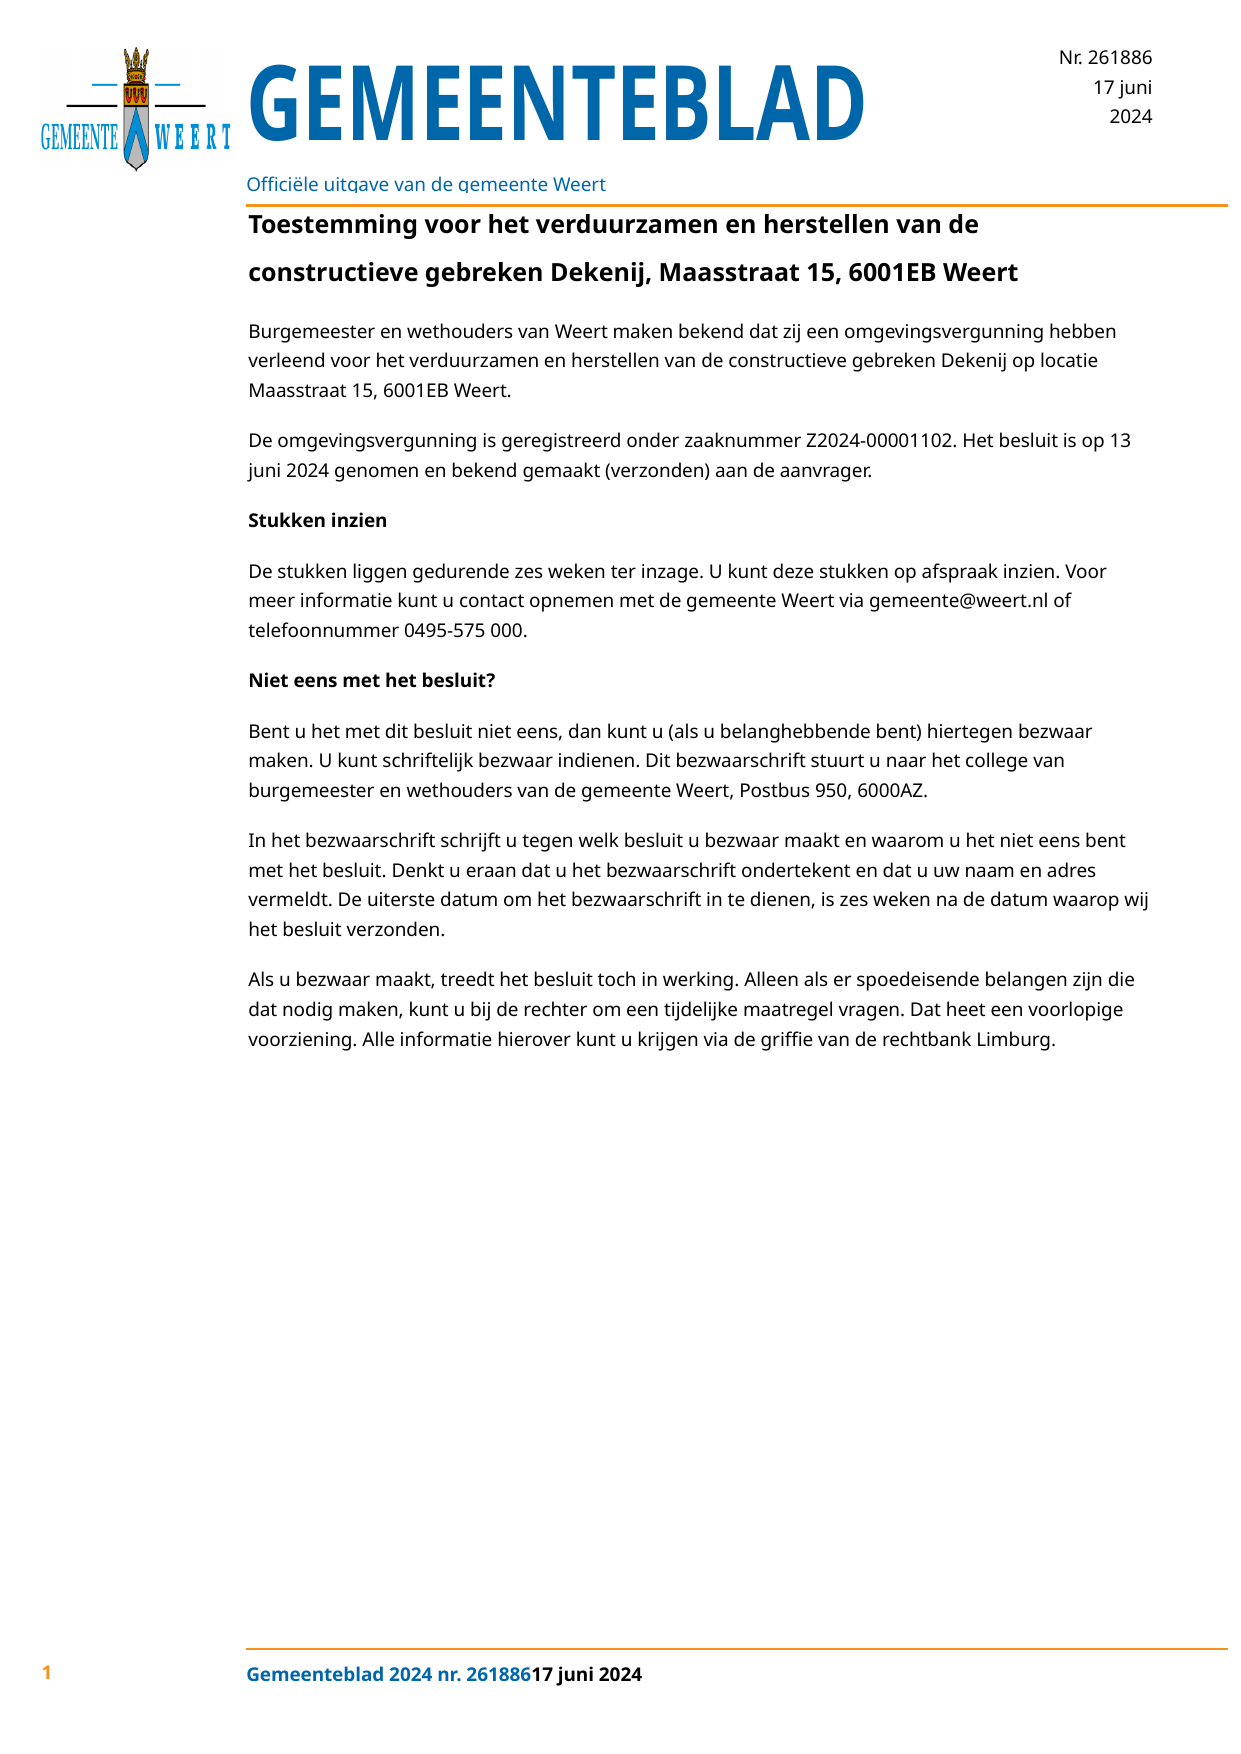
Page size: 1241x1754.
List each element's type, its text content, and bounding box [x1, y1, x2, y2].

text In het bezwaarschrift schrijft u tegen welk besluit u bezwaar maakt en waarom u het niet eens bent met het besluit. Denkt u eraan dat u het bezwaarschrift ondertekent en dat u uw naam en adres vermeldt. De uiterste datum om het bezwaarschrift in te dienen, is zes weken na de datum waarop wij het besluit verzonden. [248, 827, 1152, 942]
picture [41, 47, 231, 172]
text Niet eens met het besluit? [248, 667, 1152, 693]
text Als u bezwaar maakt, treedt het besluit toch in werking. Alleen als er spoedeisende belangen zijn die dat nodig maken, kunt u bij de rechter om een tijdelijke maatregel vragen. Dat heet een voorlopige voorziening. Alle informatie hierover kunt u krijgen via de griffie van de rechtbank Limburg. [248, 967, 1152, 1052]
text Burgemeester en wethouders van Weert maken bekend dat zij een omgevingsvergunning hebben verleend voor het verduurzamen en herstellen van de constructieve gebreken Dekenij op locatie Maasstraat 15, 6001EB Weert. [248, 318, 1152, 403]
text Bent u het met dit besluit niet eens, dan kunt u (als u belanghebbende bent) hiertegen bezwaar maken. U kunt schriftelijk bezwaar indienen. Dit bezwaarschrift stuurt u naar het college van burgemeester en wethouders van de gemeente Weert, Postbus 950, 6000AZ. [248, 718, 1152, 803]
text Toestemming voor het verduurzamen en herstellen van de constructieve gebreken Dekenij, Maasstraat 15, 6001EB Weert [248, 207, 1152, 288]
text Stukken inzien [248, 507, 1152, 533]
text De stukken liggen gedurende zes weken ter inzage. U kunt deze stukken op afspraak inzien. Voor meer informatie kunt u contact opnemen met de gemeente Weert via gemeente@weert.nl of telefoonnummer 0495-575 000. [248, 558, 1152, 643]
text De omgevingsvergunning is geregistreerd onder zaaknummer Z2024-00001102. Het besluit is op 13 juni 2024 genomen en bekend gemaakt (verzonden) aan de aanvrager. [248, 427, 1152, 483]
